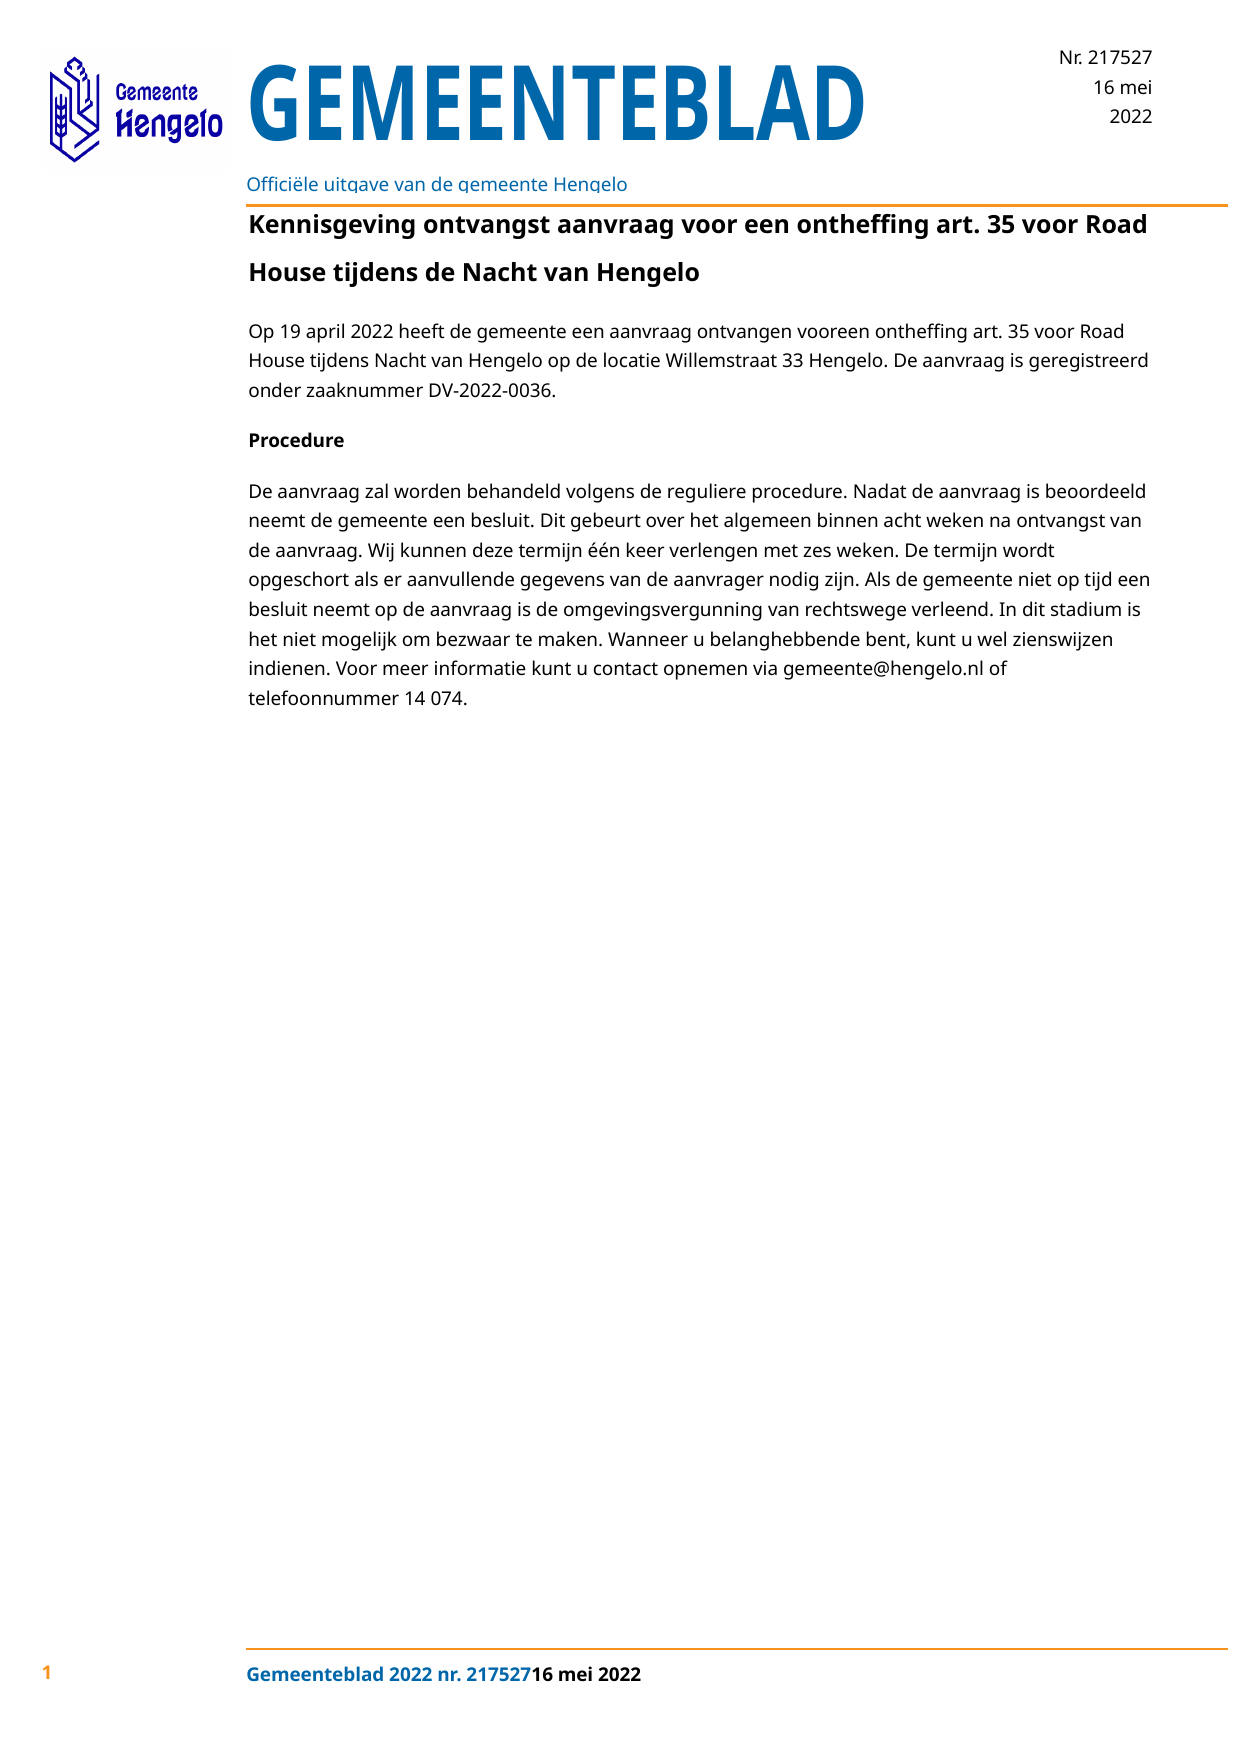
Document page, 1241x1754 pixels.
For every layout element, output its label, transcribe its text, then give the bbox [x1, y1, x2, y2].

text Kennisgeving ontvangst aanvraag voor een ontheffing art. 35 voor Road House tijdens de Nacht van Hengelo [248, 207, 1152, 288]
picture [41, 47, 231, 172]
text Procedure [248, 427, 1152, 453]
text De aanvraag zal worden behandeld volgens de reguliere procedure. Nadat de aanvraag is beoordeeld neemt de gemeente een besluit. Dit gebeurt over het algemeen binnen acht weken na ontvangst van de aanvraag. Wij kunnen deze termijn één keer verlengen met zes weken. De termijn wordt opgeschort als er aanvullende gegevens van de aanvrager nodig zijn. Als de gemeente niet op tijd een besluit neemt op de aanvraag is de omgevingsvergunning van rechtswege verleend. In dit stadium is het niet mogelijk om bezwaar te maken. Wanneer u belanghebbende bent, kunt u wel zienswijzen indienen. Voor meer informatie kunt u contact opnemen via gemeente@hengelo.nl of telefoonnummer 14 074. [248, 478, 1152, 711]
text Op 19 april 2022 heeft de gemeente een aanvraag ontvangen vooreen ontheffing art. 35 voor Road House tijdens Nacht van Hengelo op de locatie Willemstraat 33 Hengelo. De aanvraag is geregistreerd onder zaaknummer DV-2022-0036. [248, 318, 1152, 403]
